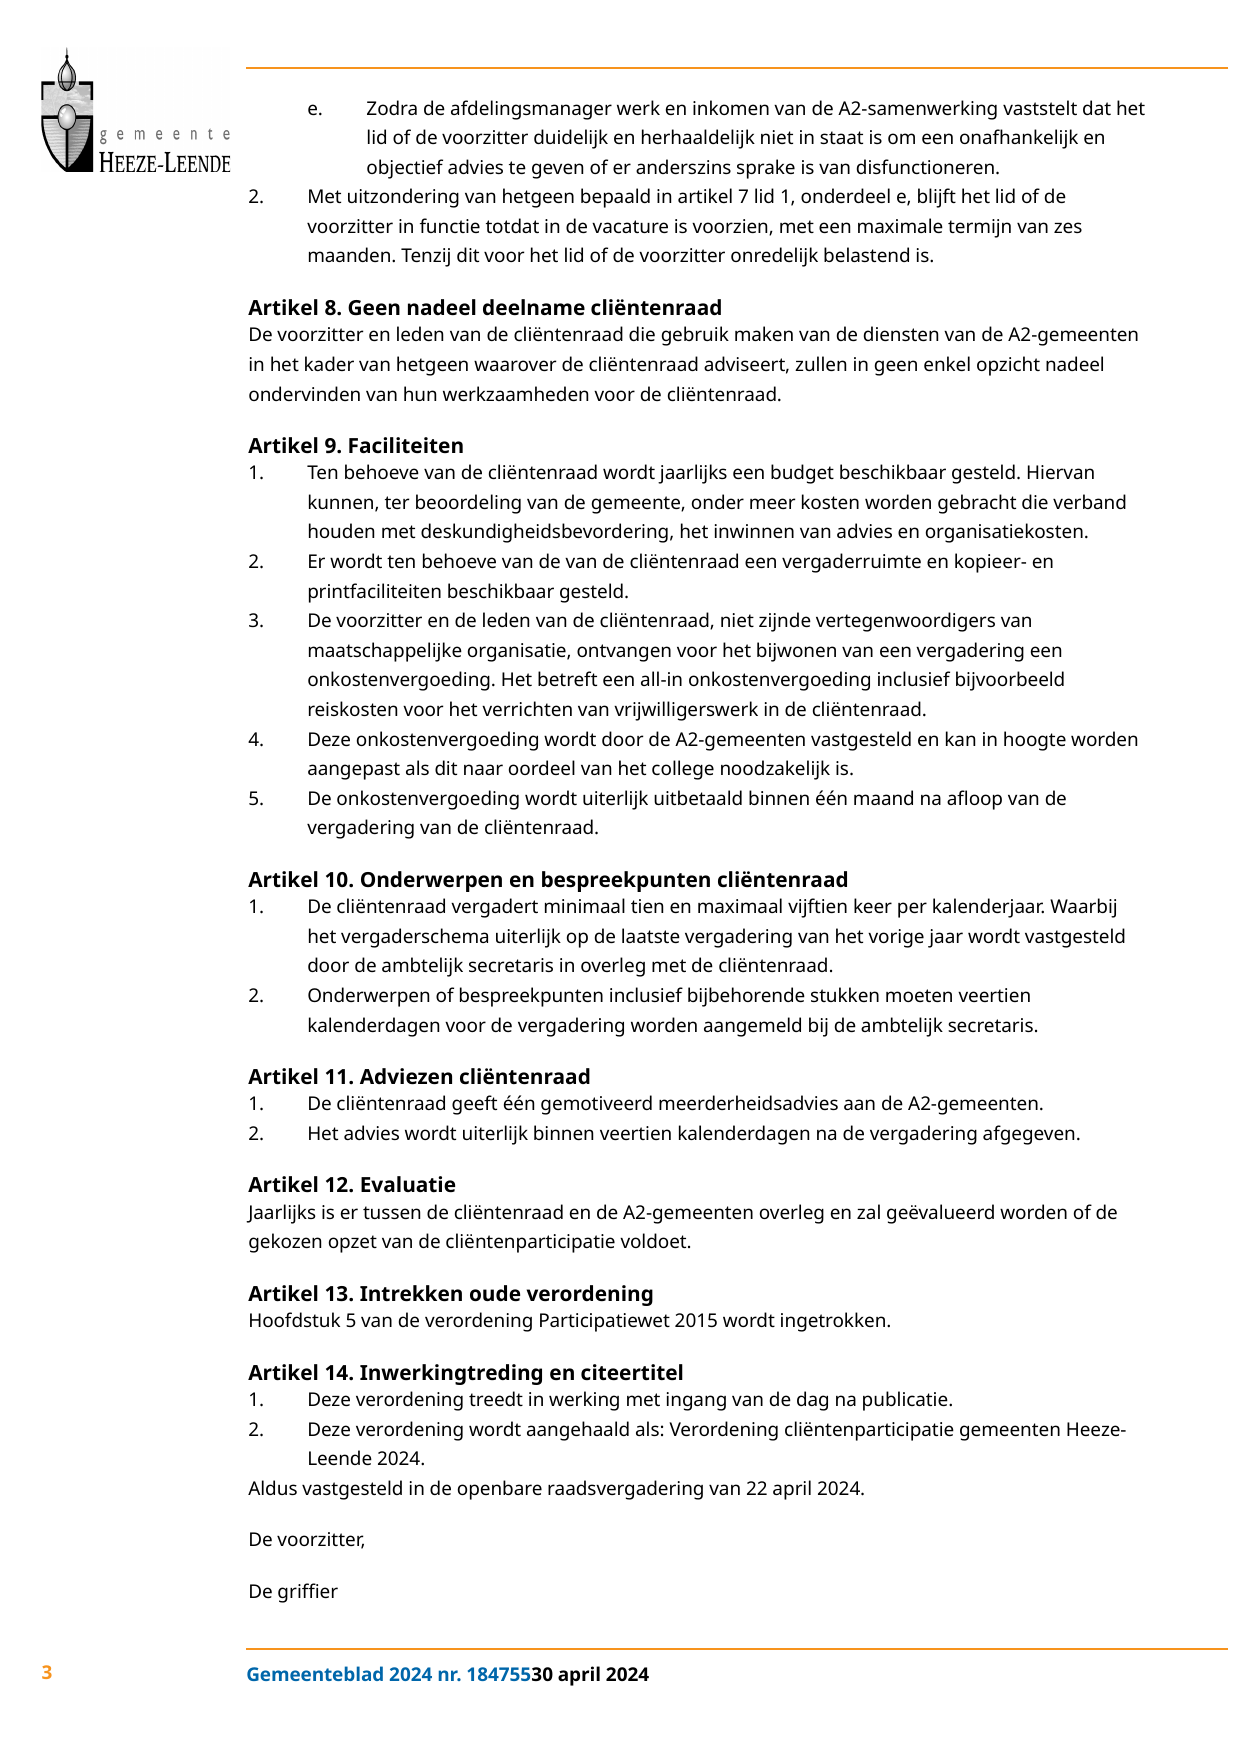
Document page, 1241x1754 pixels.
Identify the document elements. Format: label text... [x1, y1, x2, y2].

list De voorzitter en de leden van de cliëntenraad, niet zijnde vertegenwoordigers van maatschappelijke organisatie, ontvangen voor het bijwonen van een vergadering een onkostenvergoeding. Het betreft een all-in onkostenvergoeding inclusief bijvoorbeeld reiskosten voor het verrichten van vrijwilligerswerk in de cliëntenraad. [248, 607, 1152, 722]
list De onkostenvergoeding wordt uiterlijk uitbetaald binnen één maand na afloop van de vergadering van de cliëntenraad. [248, 785, 1152, 840]
text Jaarlijks is er tussen de cliëntenraad en de A2-gemeenten overleg en zal geëvalueerd worden of de gekozen opzet van de cliëntenparticipatie voldoet. [248, 1199, 1152, 1254]
text Hoofdstuk 5 van de verordening Participatiewet 2015 wordt ingetrokken. [248, 1307, 1152, 1333]
text Artikel 14. Inwerkingtreding en citeertitel [248, 1358, 1152, 1386]
list Ten behoeve van de cliëntenraad wordt jaarlijks een budget beschikbaar gesteld. Hiervan kunnen, ter beoordeling van de gemeente, onder meer kosten worden gebracht die verband houden met deskundigheidsbevordering, het inwinnen van advies en organisatiekosten. [248, 459, 1152, 544]
list Deze verordening treedt in werking met ingang van de dag na publicatie. [248, 1386, 1152, 1412]
list Het advies wordt uiterlijk binnen veertien kalenderdagen na de vergadering afgegeven. [248, 1120, 1152, 1146]
text Artikel 8. Geen nadeel deelname cliëntenraad [248, 293, 1152, 322]
list De cliëntenraad geeft één gemotiveerd meerderheidsadvies aan de A2-gemeenten. [248, 1091, 1152, 1116]
list Onderwerpen of bespreekpunten inclusief bijbehorende stukken moeten veertien kalenderdagen voor de vergadering worden aangemeld bij de ambtelijk secretaris. [248, 982, 1152, 1037]
list Zodra de afdelingsmanager werk en inkomen van de A2-samenwerking vaststelt dat het lid of de voorzitter duidelijk en herhaaldelijk niet in staat is om een onafhankelijk en objectief advies te geven of er anderszins sprake is van disfunctioneren. [307, 95, 1152, 180]
list Er wordt ten behoeve van de van de cliëntenraad een vergaderruimte en kopieer- en printfaciliteiten beschikbaar gesteld. [248, 548, 1152, 604]
list Met uitzondering van hetgeen bepaald in artikel 7 lid 1, onderdeel e, blijft het lid of de voorzitter in functie totdat in de vacature is voorzien, met een maximale termijn van zes maanden. Tenzij dit voor het lid of de voorzitter onredelijk belastend is. [248, 183, 1152, 268]
text Artikel 10. Onderwerpen en bespreekpunten cliëntenraad [248, 865, 1152, 893]
list Deze verordening wordt aangehaald als: Verordening cliëntenparticipatie gemeenten Heeze-Leende 2024. [248, 1416, 1152, 1471]
text De voorzitter, [248, 1527, 1152, 1552]
text Artikel 12. Evaluatie [248, 1171, 1152, 1199]
picture [41, 47, 231, 172]
text Artikel 11. Adviezen cliëntenraad [248, 1062, 1152, 1091]
text Artikel 13. Intrekken oude verordening [248, 1279, 1152, 1307]
text Aldus vastgesteld in de openbare raadsvergadering van 22 april 2024. [248, 1475, 1152, 1501]
text Artikel 9. Faciliteiten [248, 431, 1152, 459]
text De voorzitter en leden van de cliëntenraad die gebruik maken van de diensten van de A2-gemeenten in het kader van hetgeen waarover de cliëntenraad adviseert, zullen in geen enkel opzicht nadeel ondervinden van hun werkzaamheden voor de cliëntenraad. [248, 322, 1152, 406]
list De cliëntenraad vergadert minimaal tien en maximaal vijftien keer per kalenderjaar. Waarbij het vergaderschema uiterlijk op de laatste vergadering van het vorige jaar wordt vastgesteld door de ambtelijk secretaris in overleg met de cliëntenraad. [248, 893, 1152, 978]
text De griffier [248, 1578, 1152, 1604]
list Deze onkostenvergoeding wordt door de A2-gemeenten vastgesteld en kan in hoogte worden aangepast als dit naar oordeel van het college noodzakelijk is. [248, 726, 1152, 781]
